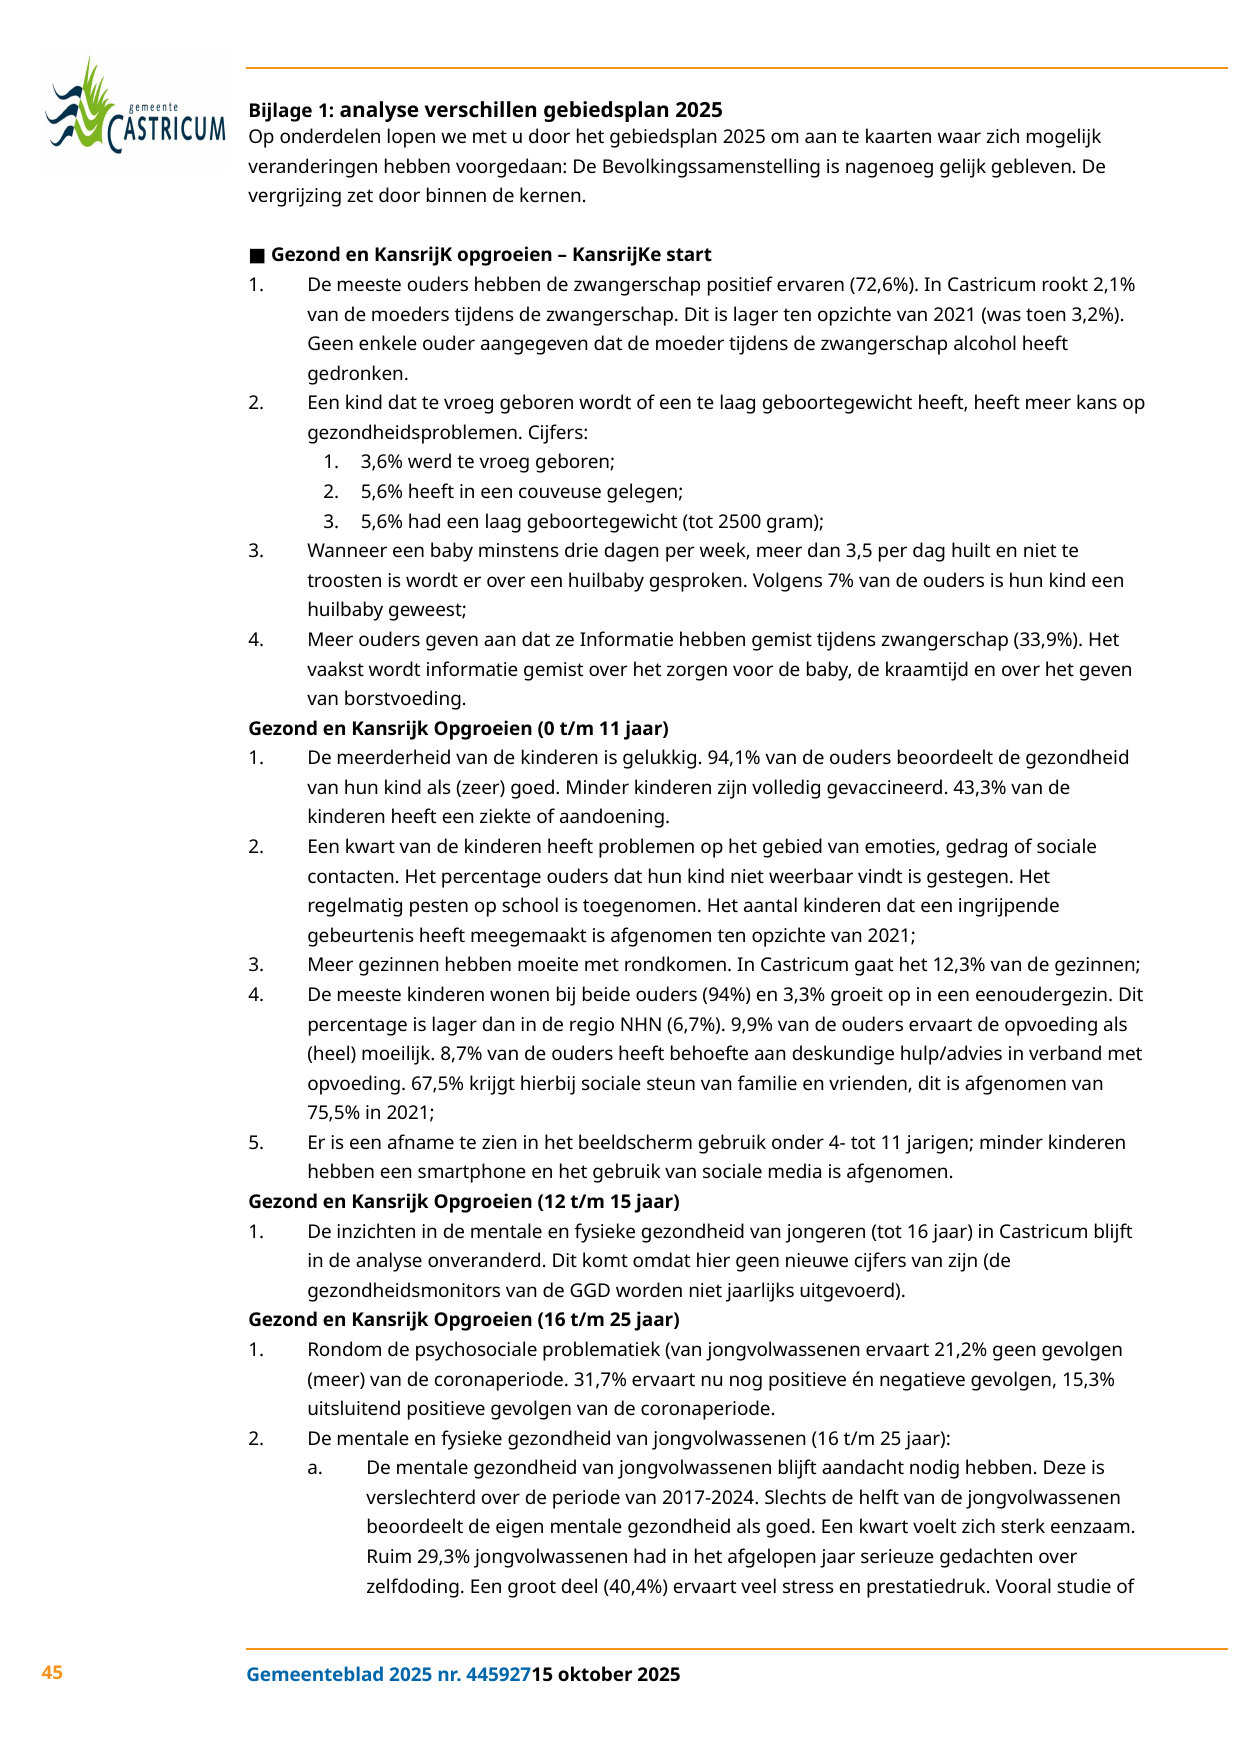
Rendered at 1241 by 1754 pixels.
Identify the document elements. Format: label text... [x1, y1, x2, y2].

text Gezond en Kansrijk Opgroeien (12 t/m 15 jaar) [248, 1188, 1152, 1214]
list De meeste ouders hebben de zwangerschap positief ervaren (72,6%). In Castricum rookt 2,1% van de moeders tijdens de zwangerschap. Dit is lager ten opzichte van 2021 (was toen 3,2%). Geen enkele ouder aangegeven dat de moeder tijdens de zwangerschap alcohol heeft gedronken. [248, 271, 1152, 386]
list Wanneer een baby minstens drie dagen per week, meer dan 3,5 per dag huilt en niet te troosten is wordt er over een huilbaby gesproken. Volgens 7% van de ouders is hun kind een huilbaby geweest; [248, 537, 1152, 622]
list De mentale gezondheid van jongvolwassenen blijft aandacht nodig hebben. Deze is verslechterd over de periode van 2017-2024. Slechts de helft van de jongvolwassenen beoordeelt de eigen mentale gezondheid als goed. Een kwart voelt zich sterk eenzaam. Ruim 29,3% jongvolwassenen had in het afgelopen jaar serieuze gedachten over zelfdoding. Een groot deel (40,4%) ervaart veel stress en prestatiedruk. Vooral studie of [307, 1454, 1152, 1599]
list Er is een afname te zien in het beeldscherm gebruik onder 4- tot 11 jarigen; minder kinderen hebben een smartphone en het gebruik van sociale media is afgenomen. [248, 1129, 1152, 1184]
text Op onderdelen lopen we met u door het gebiedsplan 2025 om aan te kaarten waar zich mogelijk veranderingen hebben voorgedaan: De Bevolkingssamenstelling is nagenoeg gelijk gebleven. De vergrijzing zet door binnen de kernen. [248, 123, 1152, 208]
text Bijlage 1: analyse verschillen gebiedsplan 2025 [248, 95, 1152, 123]
list De meeste kinderen wonen bij beide ouders (94%) en 3,3% groeit op in een eenoudergezin. Dit percentage is lager dan in de regio NHN (6,7%). 9,9% van de ouders ervaart de opvoeding als (heel) moeilijk. 8,7% van de ouders heeft behoefte aan deskundige hulp/advies in verband met opvoeding. 67,5% krijgt hierbij sociale steun van familie en vrienden, dit is afgenomen van 75,5% in 2021; [248, 981, 1152, 1125]
list De meerderheid van de kinderen is gelukkig. 94,1% van de ouders beoordeelt de gezondheid van hun kind als (zeer) goed. Minder kinderen zijn volledig gevaccineerd. 43,3% van de kinderen heeft een ziekte of aandoening. [248, 744, 1152, 829]
list De mentale en fysieke gezondheid van jongvolwassenen (16 t/m 25 jaar): [248, 1425, 1152, 1451]
list Een kind dat te vroeg geboren wordt of een te laag geboortegewicht heeft, heeft meer kans op gezondheidsproblemen. Cijfers: [248, 389, 1152, 445]
list 3,6% werd te vroeg geboren; [323, 449, 1152, 474]
picture [41, 47, 231, 172]
list Meer gezinnen hebben moeite met rondkomen. In Castricum gaat het 12,3% van de gezinnen; [248, 952, 1152, 977]
text Gezond en Kansrijk Opgroeien (0 t/m 11 jaar) [248, 715, 1152, 741]
text Gezond en Kansrijk Opgroeien (16 t/m 25 jaar) [248, 1307, 1152, 1332]
list 5,6% heeft in een couveuse gelegen; [323, 478, 1152, 504]
text ■ Gezond en KansrijK opgroeien – KansrijKe start [248, 242, 1152, 267]
list Meer ouders geven aan dat ze Informatie hebben gemist tijdens zwangerschap (33,9%). Het vaakst wordt informatie gemist over het zorgen voor de baby, de kraamtijd en over het geven van borstvoeding. [248, 626, 1152, 711]
list Een kwart van de kinderen heeft problemen op het gebied van emoties, gedrag of sociale contacten. Het percentage ouders dat hun kind niet weerbaar vindt is gestegen. Het regelmatig pesten op school is toegenomen. Het aantal kinderen dat een ingrijpende gebeurtenis heeft meegemaakt is afgenomen ten opzichte van 2021; [248, 833, 1152, 948]
list De inzichten in de mentale en fysieke gezondheid van jongeren (tot 16 jaar) in Castricum blijft in de analyse onveranderd. Dit komt omdat hier geen nieuwe cijfers van zijn (de gezondheidsmonitors van de GGD worden niet jaarlijks uitgevoerd). [248, 1218, 1152, 1303]
list Rondom de psychosociale problematiek (van jongvolwassenen ervaart 21,2% geen gevolgen (meer) van de coronaperiode. 31,7% ervaart nu nog positieve én negatieve gevolgen, 15,3% uitsluitend positieve gevolgen van de coronaperiode. [248, 1336, 1152, 1421]
list 5,6% had een laag geboortegewicht (tot 2500 gram); [323, 508, 1152, 534]
